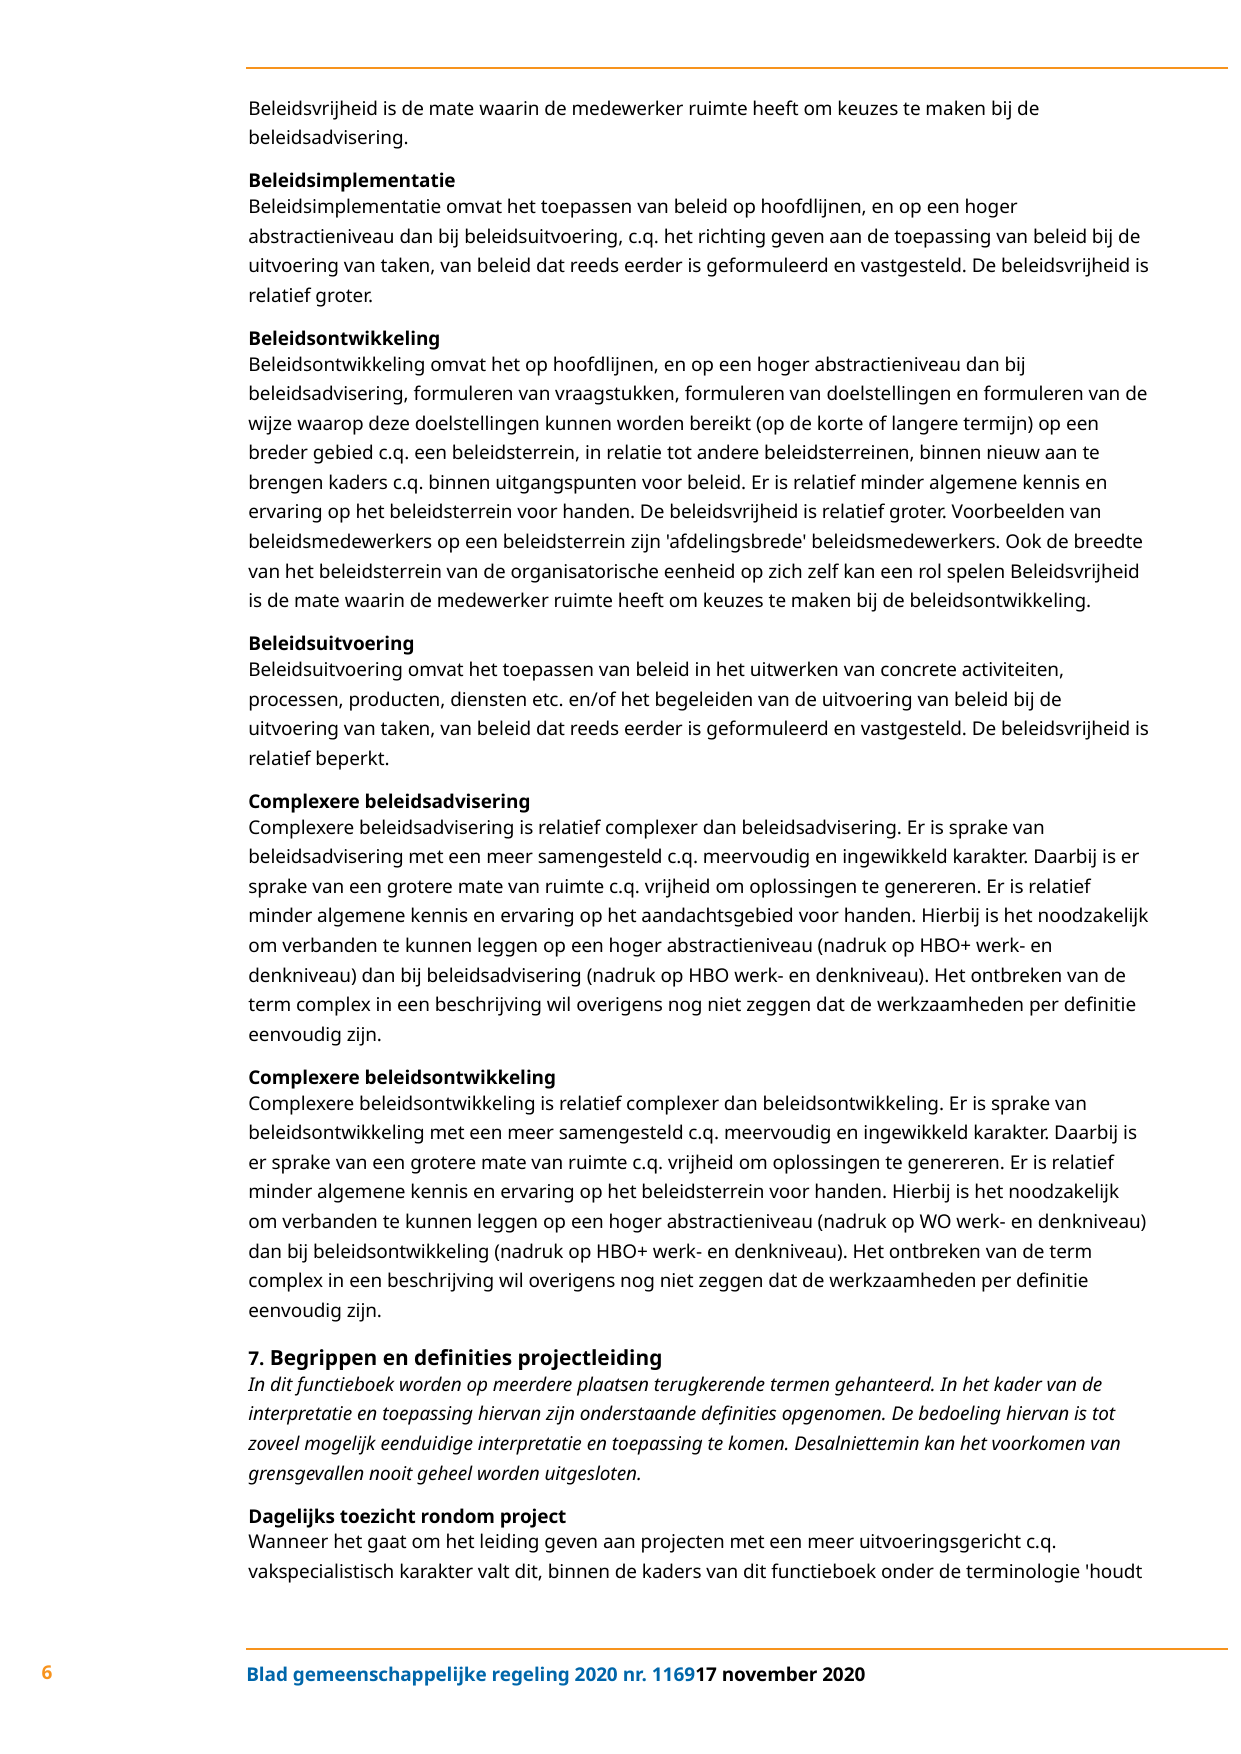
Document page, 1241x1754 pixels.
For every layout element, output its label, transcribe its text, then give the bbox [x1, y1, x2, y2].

text Beleidsimplementatie omvat het toepassen van beleid op hoofdlijnen, en op een hoger abstractieniveau dan bij beleidsuitvoering, c.q. het richting geven aan de toepassing van beleid bij de uitvoering van taken, van beleid dat reeds eerder is geformuleerd en vastgesteld. De beleidsvrijheid is relatief groter. [248, 193, 1152, 308]
text Complexere beleidsontwikkeling [248, 1064, 1152, 1090]
text Beleidsontwikkeling [248, 325, 1152, 351]
text 7. Begrippen en definities projectleiding [248, 1343, 1152, 1371]
text Beleidsvrijheid is de mate waarin de medewerker ruimte heeft om keuzes te maken bij de beleidsadvisering. [248, 95, 1152, 150]
text Dagelijks toezicht rondom project [248, 1503, 1152, 1529]
text Beleidsuitvoering [248, 631, 1152, 656]
text Beleidsontwikkeling omvat het op hoofdlijnen, en op een hoger abstractieniveau dan bij beleidsadvisering, formuleren van vraagstukken, formuleren van doelstellingen en formuleren van de wijze waarop deze doelstellingen kunnen worden bereikt (op de korte of langere termijn) op een breder gebied c.q. een beleidsterrein, in relatie tot andere beleidsterreinen, binnen nieuw aan te brengen kaders c.q. binnen uitgangspunten voor beleid. Er is relatief minder algemene kennis en ervaring op het beleidsterrein voor handen. De beleidsvrijheid is relatief groter. Voorbeelden van beleidsmedewerkers op een beleidsterrein zijn 'afdelingsbrede' beleidsmedewerkers. Ook de breedte van het beleidsterrein van de organisatorische eenheid op zich zelf kan een rol spelen Beleidsvrijheid is de mate waarin de medewerker ruimte heeft om keuzes te maken bij de beleidsontwikkeling. [248, 351, 1152, 613]
text Beleidsimplementatie [248, 167, 1152, 193]
text Wanneer het gaat om het leiding geven aan projecten met een meer uitvoeringsgericht c.q. vakspecialistisch karakter valt dit, binnen de kaders van dit functieboek onder de terminologie 'houdt [248, 1529, 1152, 1584]
text In dit functieboek worden op meerdere plaatsen terugkerende termen gehanteerd. In het kader van de interpretatie en toepassing hiervan zijn onderstaande definities opgenomen. De bedoeling hiervan is tot zoveel mogelijk eenduidige interpretatie en toepassing te komen. Desalniettemin kan het voorkomen van grensgevallen nooit geheel worden uitgesloten. [248, 1371, 1152, 1486]
text Beleidsuitvoering omvat het toepassen van beleid in het uitwerken van concrete activiteiten, processen, producten, diensten etc. en/of het begeleiden van de uitvoering van beleid bij de uitvoering van taken, van beleid dat reeds eerder is geformuleerd en vastgesteld. De beleidsvrijheid is relatief beperkt. [248, 656, 1152, 771]
text Complexere beleidsontwikkeling is relatief complexer dan beleidsontwikkeling. Er is sprake van beleidsontwikkeling met een meer samengesteld c.q. meervoudig en ingewikkeld karakter. Daarbij is er sprake van een grotere mate van ruimte c.q. vrijheid om oplossingen te genereren. Er is relatief minder algemene kennis en ervaring op het beleidsterrein voor handen. Hierbij is het noodzakelijk om verbanden te kunnen leggen op een hoger abstractieniveau (nadruk op WO werk- en denkniveau) dan bij beleidsontwikkeling (nadruk op HBO+ werk- en denkniveau). Het ontbreken van de term complex in een beschrijving wil overigens nog niet zeggen dat de werkzaamheden per definitie eenvoudig zijn. [248, 1090, 1152, 1323]
text Complexere beleidsadvisering [248, 788, 1152, 814]
picture [41, 47, 231, 172]
text Complexere beleidsadvisering is relatief complexer dan beleidsadvisering. Er is sprake van beleidsadvisering met een meer samengesteld c.q. meervoudig en ingewikkeld karakter. Daarbij is er sprake van een grotere mate van ruimte c.q. vrijheid om oplossingen te genereren. Er is relatief minder algemene kennis en ervaring op het aandachtsgebied voor handen. Hierbij is het noodzakelijk om verbanden te kunnen leggen op een hoger abstractieniveau (nadruk op HBO+ werk- en denkniveau) dan bij beleidsadvisering (nadruk op HBO werk- en denkniveau). Het ontbreken van de term complex in een beschrijving wil overigens nog niet zeggen dat de werkzaamheden per definitie eenvoudig zijn. [248, 814, 1152, 1047]
